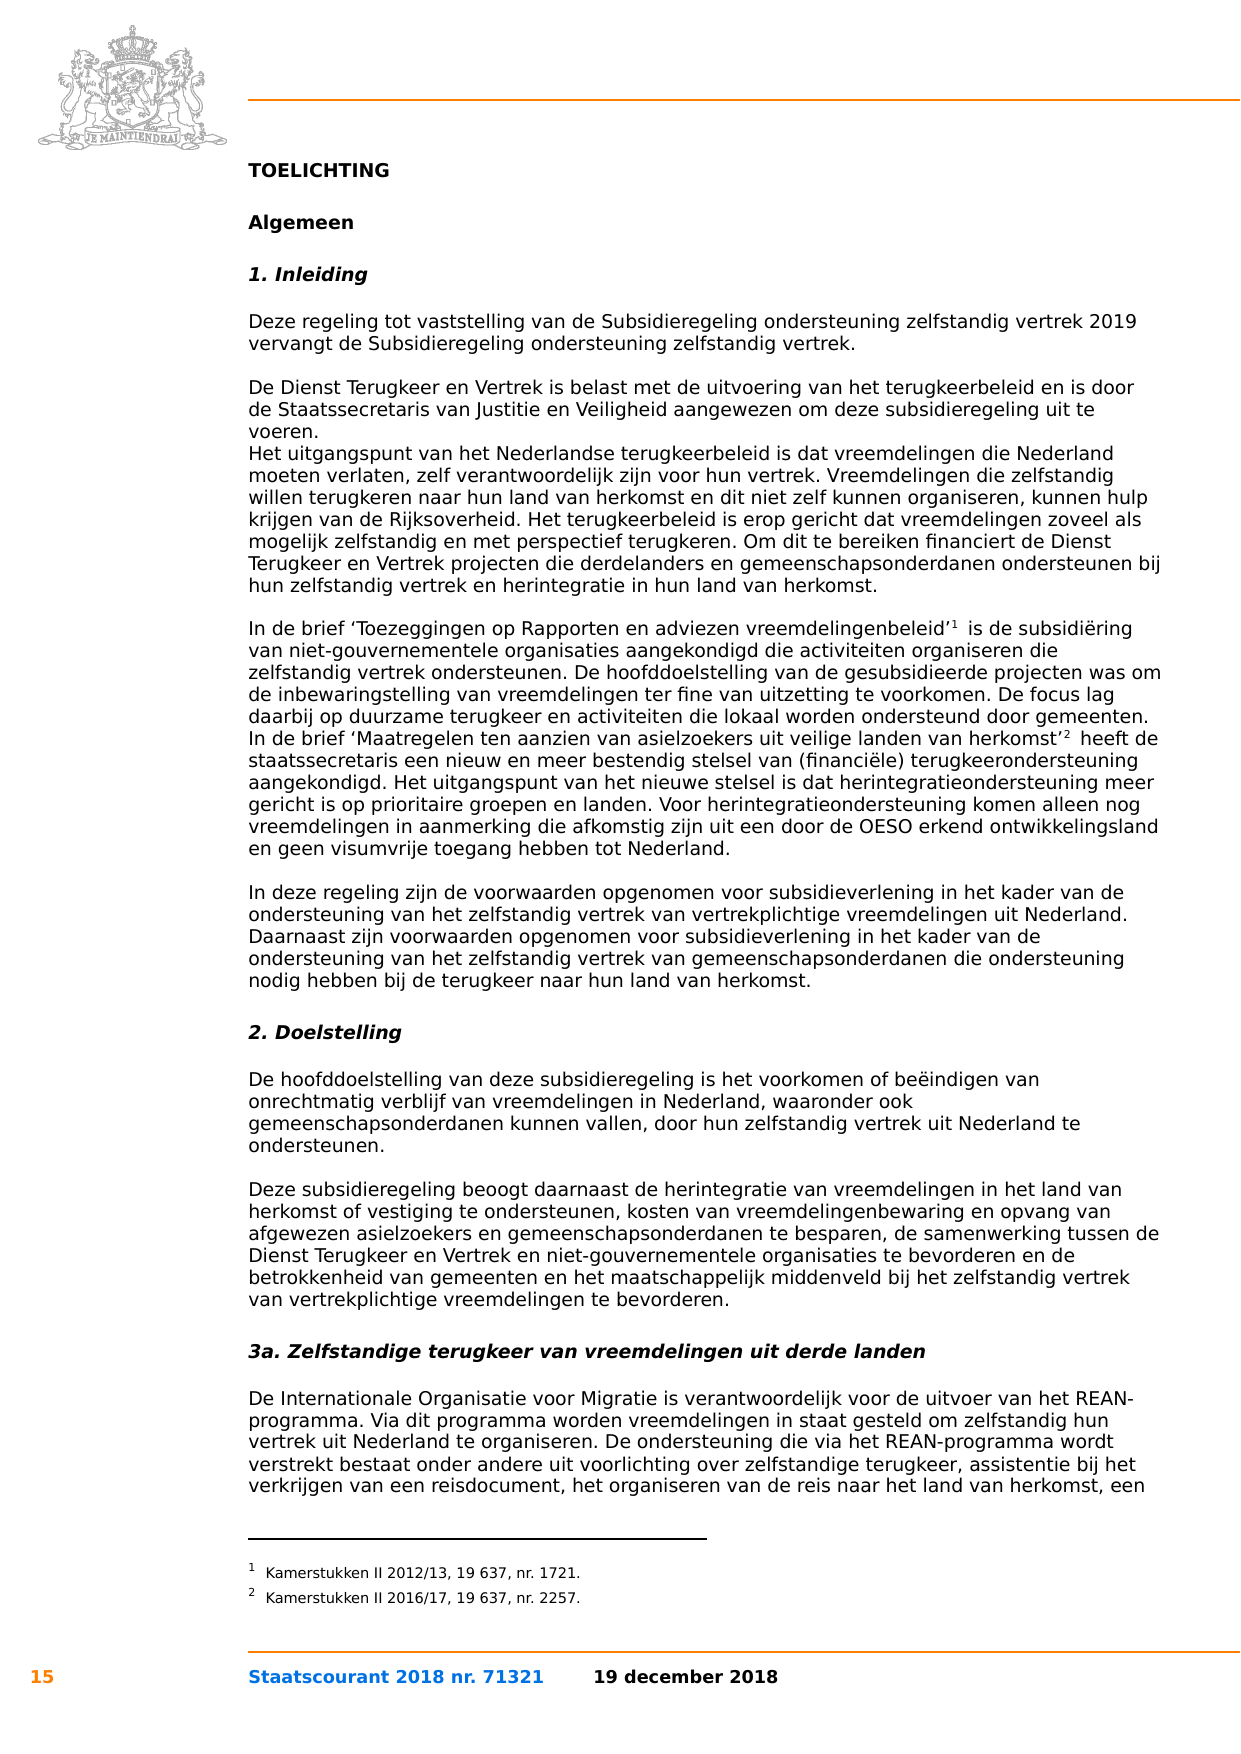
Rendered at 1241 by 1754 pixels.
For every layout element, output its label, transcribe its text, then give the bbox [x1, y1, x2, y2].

text Deze regeling tot vaststelling van de Subsidieregeling ondersteuning zelfstandig vertrek 2019 vervangt de Subsidieregeling ondersteuning zelfstandig vertrek. [248, 311, 1163, 355]
picture [38, 25, 227, 150]
text In de brief ‘Toezeggingen op Rapporten en adviezen vreemdelingenbeleid’ is de subsidiëring van niet-gouvernementele organisaties aangekondigd die activiteiten organiseren die zelfstandig vertrek ondersteunen. De hoofddoelstelling van de gesubsidieerde projecten was om de inbewaringstelling van vreemdelingen ter fine van uitzetting te voorkomen. De focus lag daarbij op duurzame terugkeer en activiteiten die lokaal worden ondersteund door gemeenten. In de brief ‘Maatregelen ten aanzien van asielzoekers uit veilige landen van herkomst’ heeft de staatssecretaris een nieuw en meer bestendig stelsel van (financiële) terugkeerondersteuning aangekondigd. Het uitgangspunt van het nieuwe stelsel is dat herintegratieondersteuning meer gericht is op prioritaire groepen en landen. Voor herintegratieondersteuning komen alleen nog vreemdelingen in aanmerking die afkomstig zijn uit een door de OESO erkend ontwikkelingsland en geen visumvrije toegang hebben tot Nederland. [248, 618, 1163, 860]
text De Internationale Organisatie voor Migratie is verantwoordelijk voor de uitvoer van het REAN-programma. Via dit programma worden vreemdelingen in staat gesteld om zelfstandig hun vertrek uit Nederland te organiseren. De ondersteuning die via het REAN-programma wordt verstrekt bestaat onder andere uit voorlichting over zelfstandige terugkeer, assistentie bij het verkrijgen van een reisdocument, het organiseren van de reis naar het land van herkomst, een [248, 1387, 1163, 1497]
subtitle 2. Doelstelling [248, 1022, 1163, 1044]
subtitle 3a. Zelfstandige terugkeer van vreemdelingen uit derde landen [248, 1341, 1163, 1362]
subtitle TOELICHTING [248, 160, 1163, 182]
text Het uitgangspunt van het Nederlandse terugkeerbeleid is dat vreemdelingen die Nederland moeten verlaten, zelf verantwoordelijk zijn voor hun vertrek. Vreemdelingen die zelfstandig willen terugkeren naar hun land van herkomst en dit niet zelf kunnen organiseren, kunnen hulp krijgen van de Rijksoverheid. Het terugkeerbeleid is erop gericht dat vreemdelingen zoveel als mogelijk zelfstandig en met perspectief terugkeren. Om dit te bereiken financiert de Dienst Terugkeer en Vertrek projecten die derdelanders en gemeenschapsonderdanen ondersteunen bij hun zelfstandig vertrek en herintegratie in hun land van herkomst. [248, 443, 1163, 596]
text In deze regeling zijn de voorwaarden opgenomen voor subsidieverlening in het kader van de ondersteuning van het zelfstandig vertrek van vertrekplichtige vreemdelingen uit Nederland. Daarnaast zijn voorwaarden opgenomen voor subsidieverlening in het kader van de ondersteuning van het zelfstandig vertrek van gemeenschapsonderdanen die ondersteuning nodig hebben bij de terugkeer naar hun land van herkomst. [248, 882, 1163, 992]
text Deze subsidieregeling beoogt daarnaast de herintegratie van vreemdelingen in het land van herkomst of vestiging te ondersteunen, kosten van vreemdelingenbewaring en opvang van afgewezen asielzoekers en gemeenschapsonderdanen te besparen, de samenwerking tussen de Dienst Terugkeer en Vertrek en niet-gouvernementele organisaties te bevorderen en de betrokkenheid van gemeenten en het maatschappelijk middenveld bij het zelfstandig vertrek van vertrekplichtige vreemdelingen te bevorderen. [248, 1179, 1163, 1311]
subtitle 1. Inleiding [248, 264, 1163, 286]
text Kamerstukken II 2016/17, 19 637, nr. 2257. [248, 1586, 1163, 1608]
text Kamerstukken II 2012/13, 19 637, nr. 1721. [248, 1561, 1163, 1583]
text De Dienst Terugkeer en Vertrek is belast met de uitvoering van het terugkeerbeleid en is door de Staatssecretaris van Justitie en Veiligheid aangewezen om deze subsidieregeling uit te voeren. [248, 377, 1163, 443]
subtitle Algemeen [248, 212, 1163, 234]
text De hoofddoelstelling van deze subsidieregeling is het voorkomen of beëindigen van onrechtmatig verblijf van vreemdelingen in Nederland, waaronder ook gemeenschapsonderdanen kunnen vallen, door hun zelfstandig vertrek uit Nederland te ondersteunen. [248, 1069, 1163, 1157]
